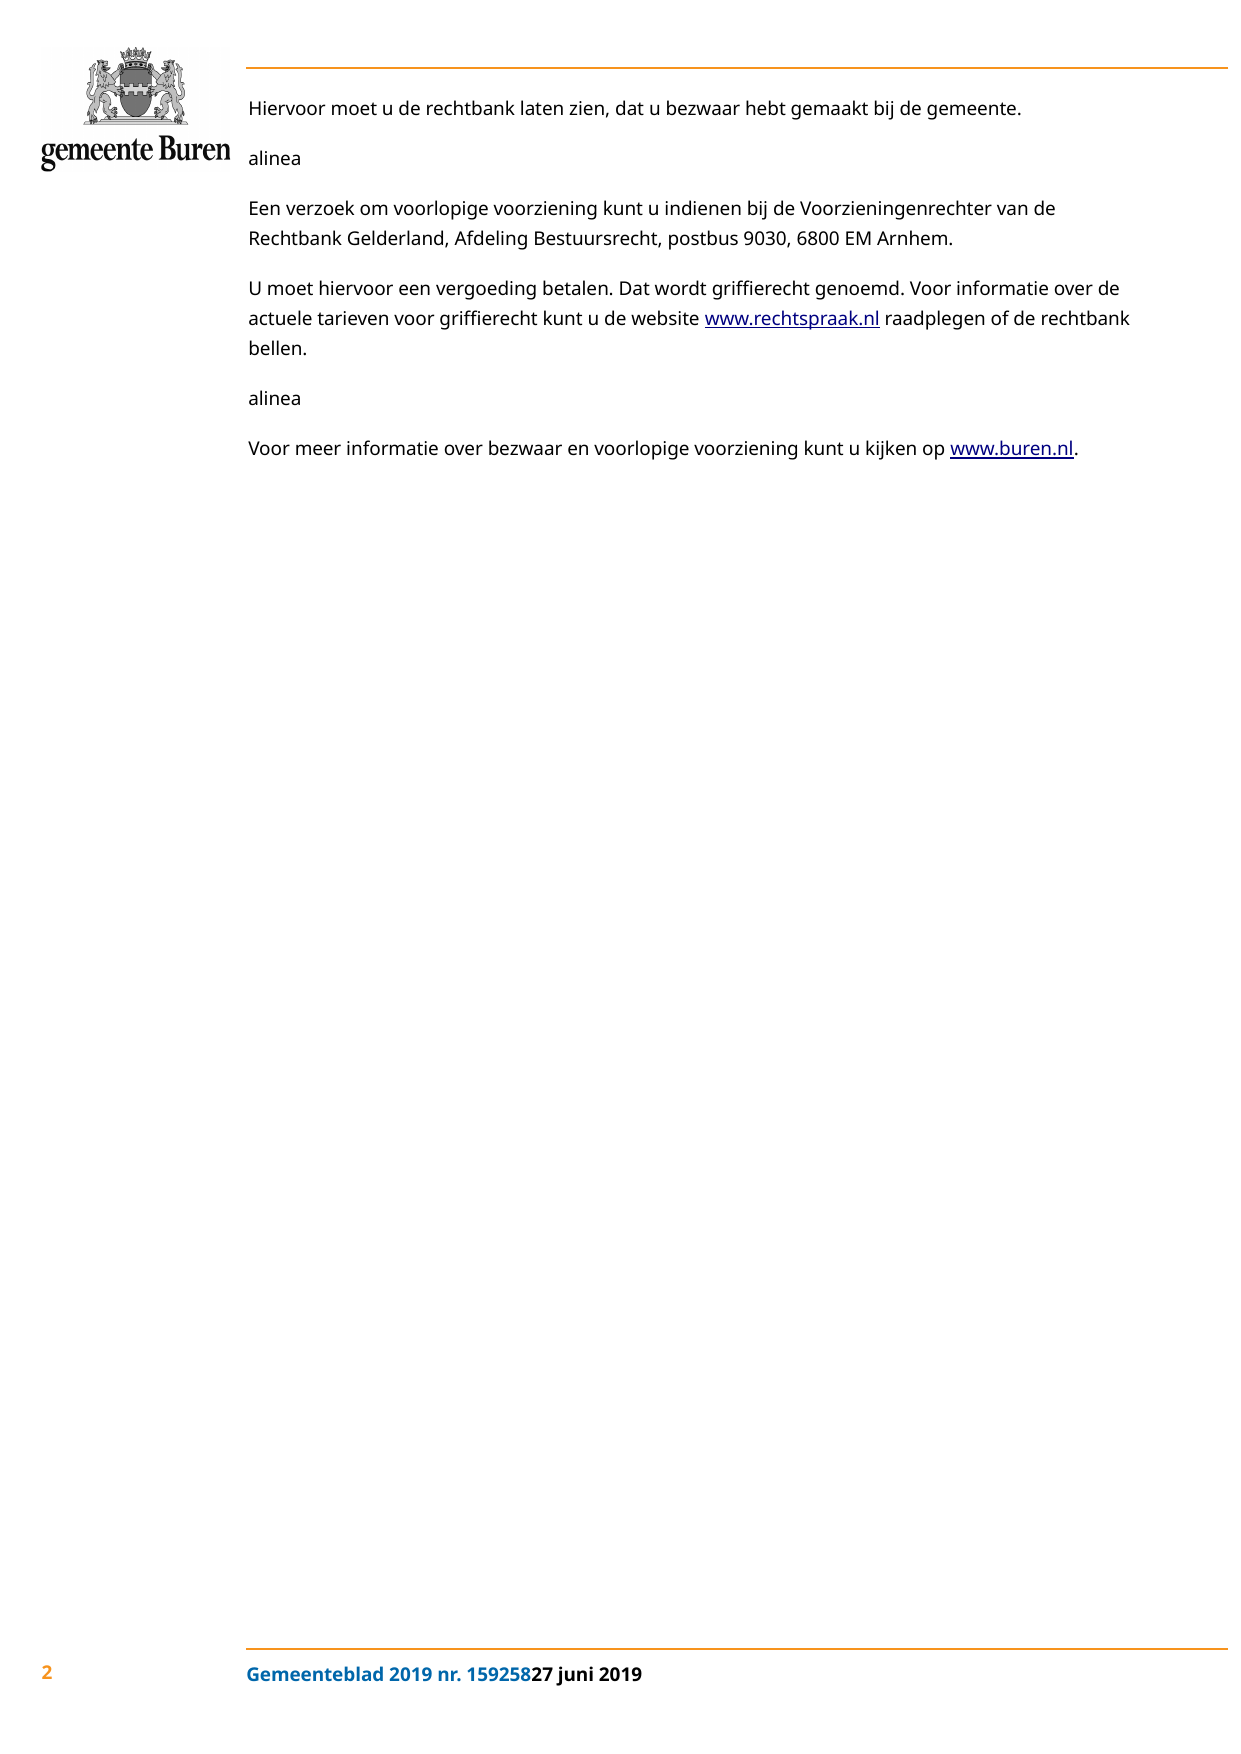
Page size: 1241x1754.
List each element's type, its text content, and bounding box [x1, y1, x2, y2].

text Een verzoek om voorlopige voorziening kunt u indienen bij de Voorzieningenrechter van de Rechtbank Gelderland, Afdeling Bestuursrecht, postbus 9030, 6800 EM Arnhem. [248, 196, 1152, 251]
picture [41, 47, 231, 172]
text alinea­ [248, 385, 1152, 411]
text Voor meer informatie over bezwaar en voorlopige voorziening kunt u kijken op www.buren.nl. [248, 436, 1152, 461]
text U moet hiervoor een vergoeding betalen. Dat wordt griffierecht genoemd. Voor informatie over de actuele tarieven voor griffierecht kunt u de website www.rechtspraak.nl raadplegen of de rechtbank bellen. [248, 276, 1152, 361]
text alinea­ [248, 145, 1152, 171]
text Hiervoor moet u de rechtbank laten zien, dat u bezwaar hebt gemaakt bij de gemeente. [248, 95, 1152, 121]
